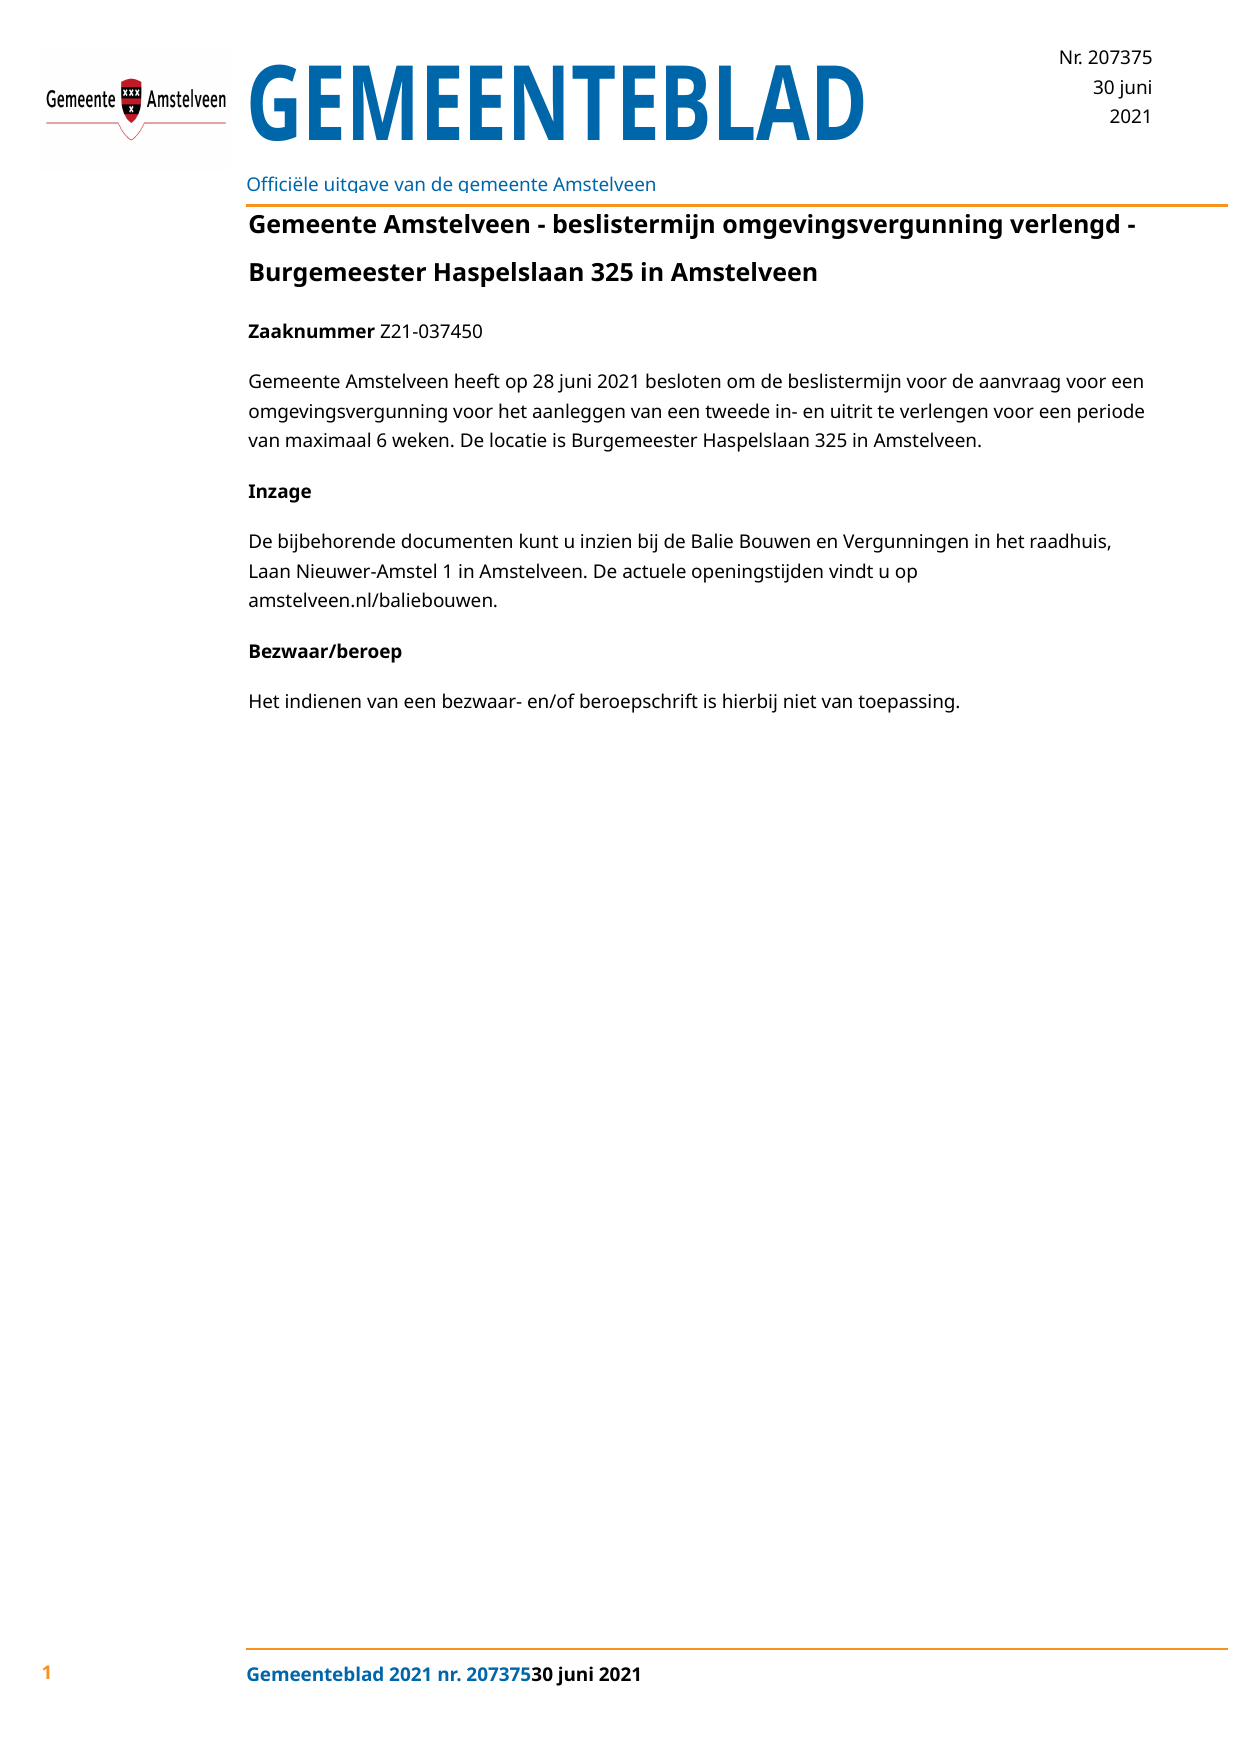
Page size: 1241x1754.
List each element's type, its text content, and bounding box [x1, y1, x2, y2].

text Het indienen van een bezwaar- en/of beroepschrift is hierbij niet van toepassing. [248, 688, 1152, 714]
text Gemeente Amstelveen heeft op 28 juni 2021 besloten om de beslistermijn voor de aanvraag voor een omgevingsvergunning voor het aanleggen van een tweede in- en uitrit te verlengen voor een periode van maximaal 6 weken. De locatie is Burgemeester Haspelslaan 325 in Amstelveen. [248, 368, 1152, 453]
picture [41, 47, 231, 172]
text Bezwaar/beroep [248, 638, 1152, 664]
text De bijbehorende documenten kunt u inzien bij de Balie Bouwen en Vergunningen in het raadhuis, Laan Nieuwer-Amstel 1 in Amstelveen. De actuele openingstijden vindt u op amstelveen.nl/baliebouwen. [248, 528, 1152, 613]
text Gemeente Amstelveen - beslistermijn omgevingsvergunning verlengd - Burgemeester Haspelslaan 325 in Amstelveen [248, 207, 1152, 288]
text Zaaknummer Z21-037450 [248, 318, 1152, 344]
text Inzage [248, 478, 1152, 504]
